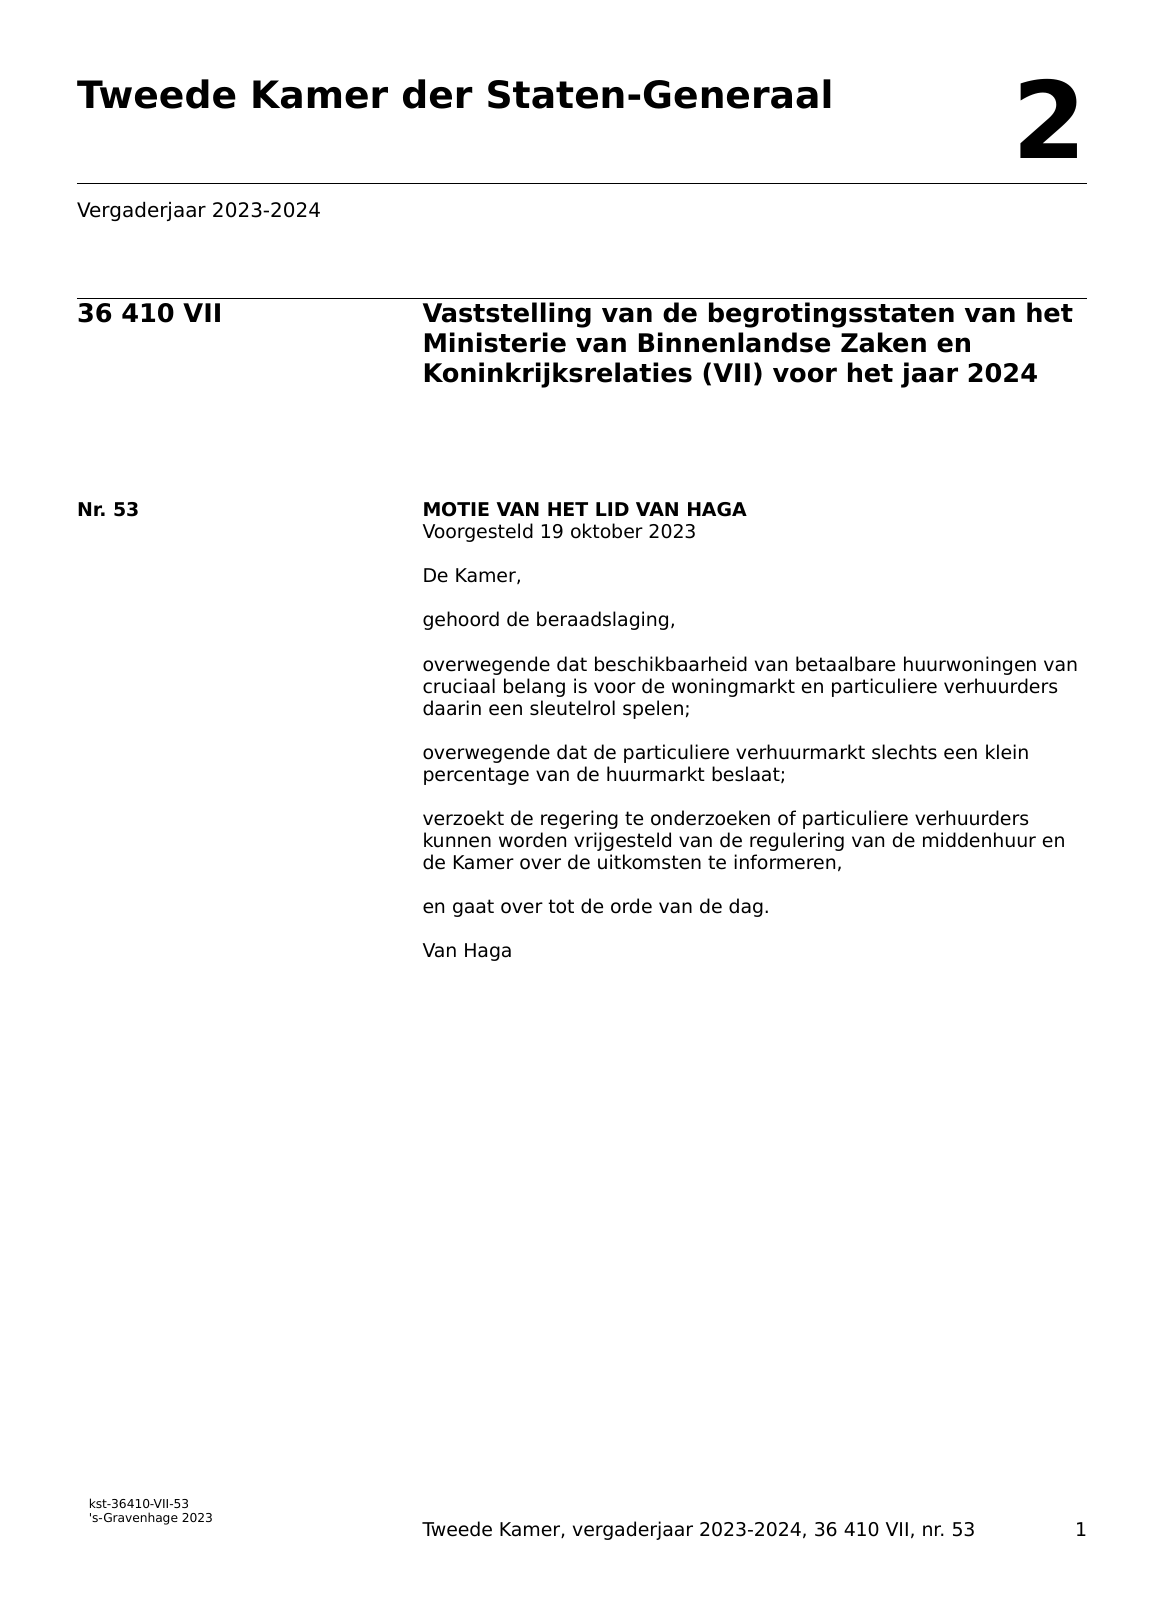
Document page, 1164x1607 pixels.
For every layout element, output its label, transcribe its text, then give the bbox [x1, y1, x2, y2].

table_cell Vergaderjaar 2023-2024 [77, 184, 1087, 298]
text De Kamer, [422, 565, 1087, 587]
text Van Haga [422, 940, 1087, 962]
table_header 2 [886, 59, 1087, 183]
text Voorgesteld 19 oktober 2023 [422, 521, 1087, 543]
text overwegende dat de particuliere verhuurmarkt slechts een klein percentage van de huurmarkt beslaat; [422, 742, 1087, 786]
subtitle 36 410 VII Vaststelling van de begrotingsstaten van het Ministerie van Binnenlandse Zaken en Koninkrijksrelaties (VII) voor het jaar 2024 [77, 299, 1087, 388]
text gehoord de beraadslaging, [422, 609, 1087, 631]
text 's-Gravenhage 2023 [88, 1511, 323, 1525]
text en gaat over tot de orde van de dag. [422, 896, 1087, 918]
text kst-36410-VII-53 [88, 1497, 323, 1511]
text verzoekt de regering te onderzoeken of particuliere verhuurders kunnen worden vrijgesteld van de regulering van de middenhuur en de Kamer over de uitkomsten te informeren, [422, 808, 1087, 874]
text overwegende dat beschikbaarheid van betaalbare huurwoningen van cruciaal belang is voor de woningmarkt en particuliere verhuurders daarin een sleutelrol spelen; [422, 653, 1087, 719]
subtitle Nr. 53 MOTIE VAN HET LID VAN HAGA [77, 499, 1087, 521]
table_header Tweede Kamer der Staten-Generaal [77, 59, 886, 183]
